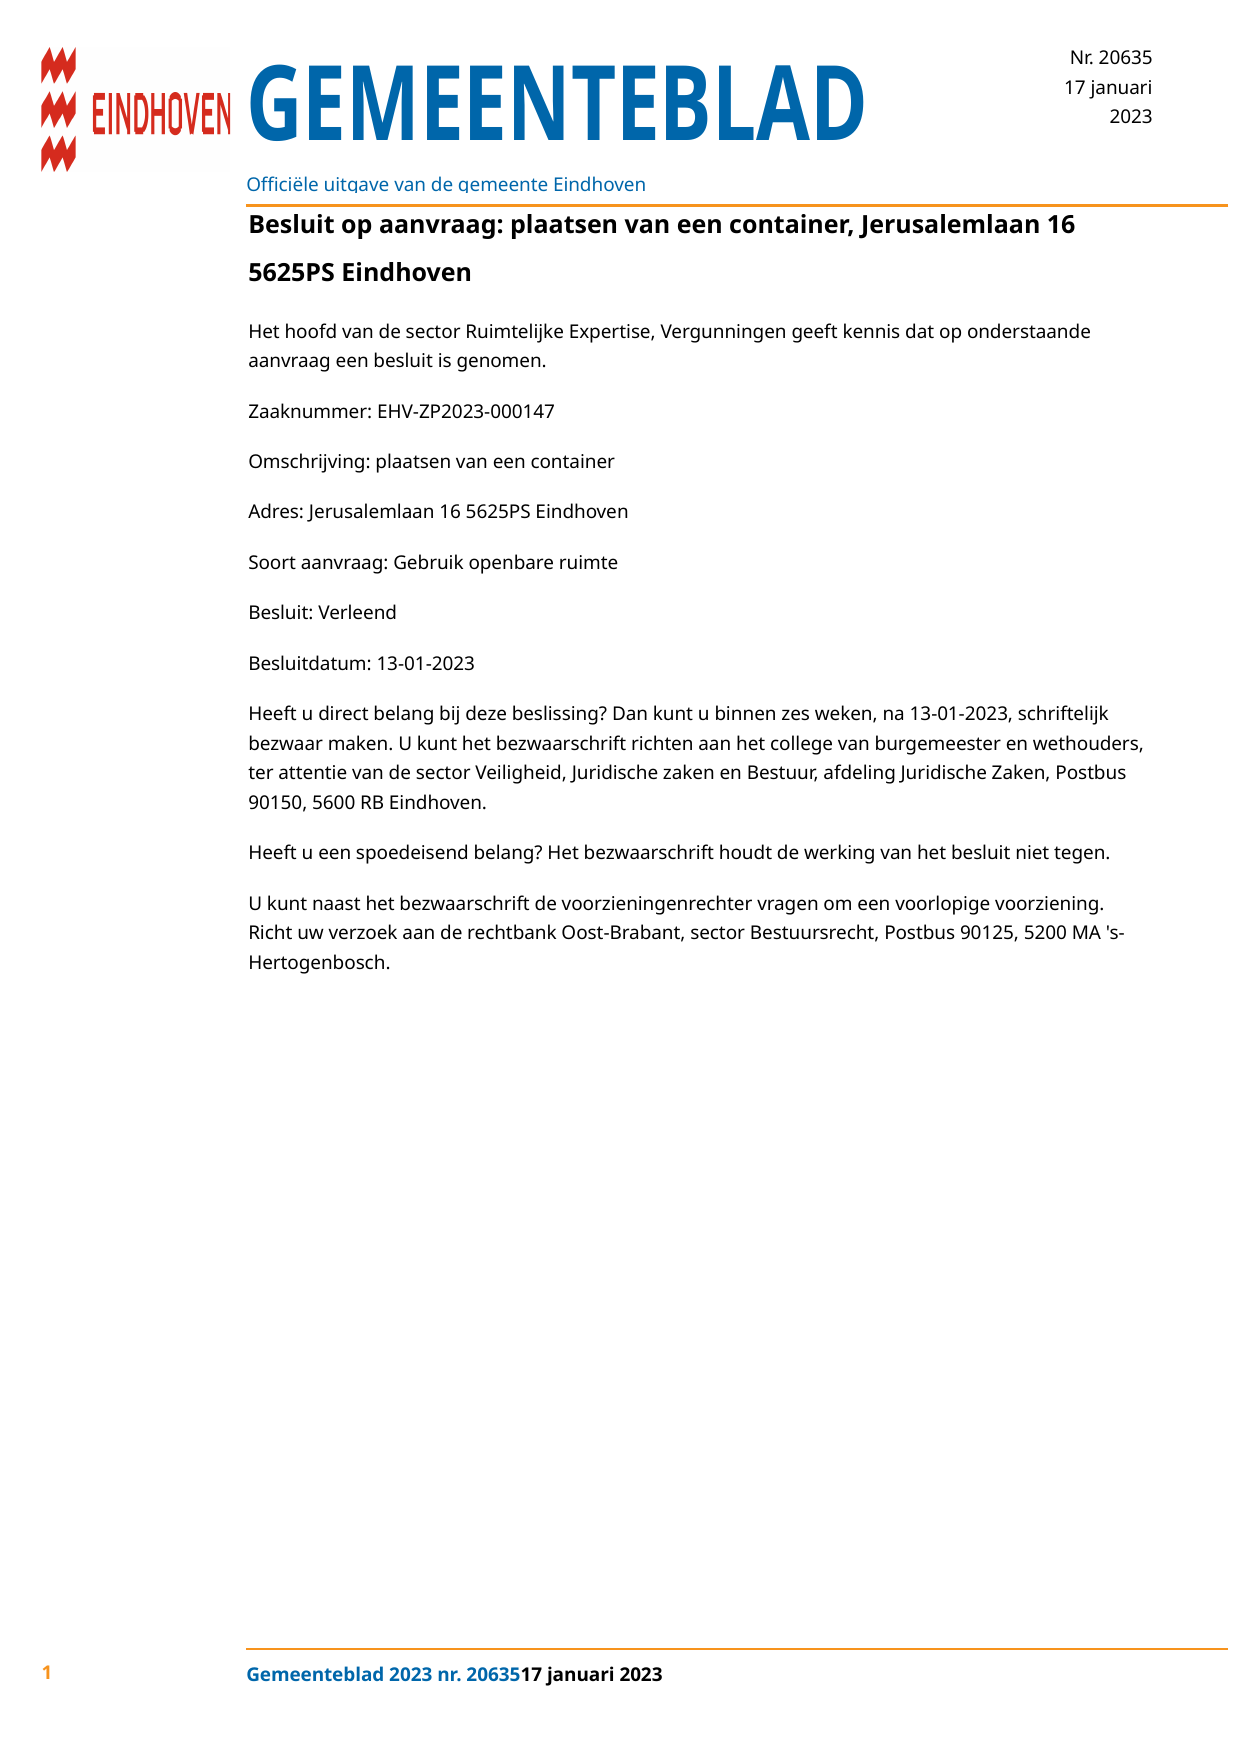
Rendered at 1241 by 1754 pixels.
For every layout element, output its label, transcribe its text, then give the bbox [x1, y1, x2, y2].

text Besluit: Verleend [248, 599, 1152, 625]
text Besluit op aanvraag: plaatsen van een container, Jerusalemlaan 16 5625PS Eindhoven [248, 207, 1152, 288]
text U kunt naast het bezwaarschrift de voorzieningenrechter vragen om een voorlopige voorziening. Richt uw verzoek aan de rechtbank Oost-Brabant, sector Bestuursrecht, Postbus 90125, 5200 MA 's-Hertogenbosch. [248, 890, 1152, 975]
text Adres: Jerusalemlaan 16 5625PS Eindhoven [248, 499, 1152, 524]
text Omschrijving: plaatsen van een container [248, 448, 1152, 474]
text Soort aanvraag: Gebruik openbare ruimte [248, 549, 1152, 575]
picture [41, 47, 231, 172]
text Heeft u een spoedeisend belang? Het bezwaarschrift houdt de werking van het besluit niet tegen. [248, 839, 1152, 865]
text Het hoofd van de sector Ruimtelijke Expertise, Vergunningen geeft kennis dat op onderstaande aanvraag een besluit is genomen. [248, 318, 1152, 373]
text Zaaknummer: EHV-ZP2023-000147 [248, 398, 1152, 424]
text Heeft u direct belang bij deze beslissing? Dan kunt u binnen zes weken, na 13-01-2023, schriftelijk bezwaar maken. U kunt het bezwaarschrift richten aan het college van burgemeester en wethouders, ter attentie van de sector Veiligheid, Juridische zaken en Bestuur, afdeling Juridische Zaken, Postbus 90150, 5600 RB Eindhoven. [248, 700, 1152, 815]
text Besluitdatum: 13-01-2023 [248, 650, 1152, 676]
